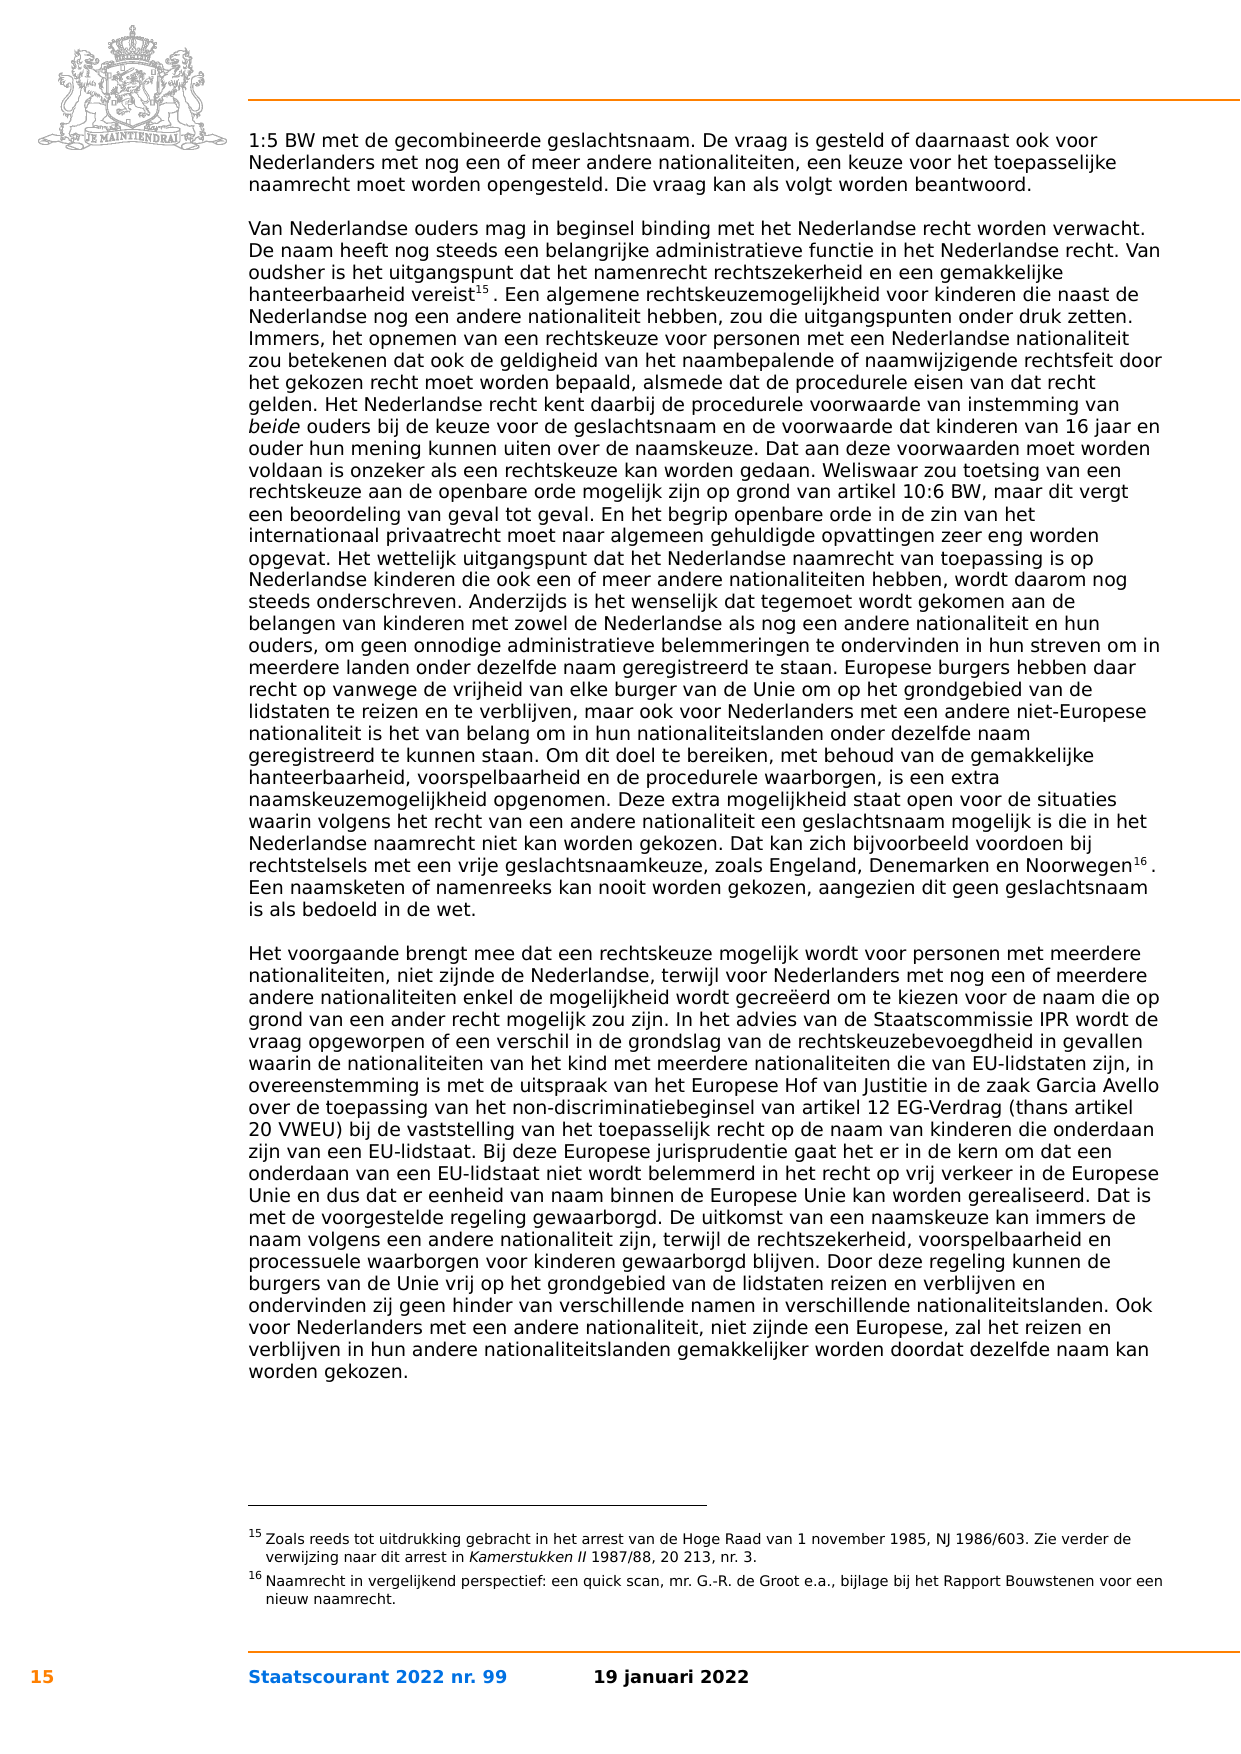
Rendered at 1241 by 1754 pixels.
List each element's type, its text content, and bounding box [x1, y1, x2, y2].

text Naamrecht in vergelijkend perspectief: een quick scan, mr. G.-R. de Groot e.a., bijlage bij het Rapport Bouwstenen voor een nieuw naamrecht. [248, 1569, 1163, 1608]
text Zoals reeds tot uitdrukking gebracht in het arrest van de Hoge Raad van 1 november 1985, NJ 1986/603. Zie verder de verwijzing naar dit arrest in Kamerstukken II 1987/88, 20 213, nr. 3. [248, 1527, 1163, 1566]
text 1:5 BW met de gecombineerde geslachtsnaam. De vraag is gesteld of daarnaast ook voor Nederlanders met nog een of meer andere nationaliteiten, een keuze voor het toepasselijke naamrecht moet worden opengesteld. Die vraag kan als volgt worden beantwoord. [248, 130, 1163, 196]
picture [38, 25, 227, 150]
text Van Nederlandse ouders mag in beginsel binding met het Nederlandse recht worden verwacht. De naam heeft nog steeds een belangrijke administratieve functie in het Nederlandse recht. Van oudsher is het uitgangspunt dat het namenrecht rechtszekerheid en een gemakkelijke hanteerbaarheid vereist. Een algemene rechtskeuzemogelijkheid voor kinderen die naast de Nederlandse nog een andere nationaliteit hebben, zou die uitgangspunten onder druk zetten. Immers, het opnemen van een rechtskeuze voor personen met een Nederlandse nationaliteit zou betekenen dat ook de geldigheid van het naambepalende of naamwijzigende rechtsfeit door het gekozen recht moet worden bepaald, alsmede dat de procedurele eisen van dat recht gelden. Het Nederlandse recht kent daarbij de procedurele voorwaarde van instemming van beide ouders bij de keuze voor de geslachtsnaam en de voorwaarde dat kinderen van 16 jaar en ouder hun mening kunnen uiten over de naamskeuze. Dat aan deze voorwaarden moet worden voldaan is onzeker als een rechtskeuze kan worden gedaan. Weliswaar zou toetsing van een rechtskeuze aan de openbare orde mogelijk zijn op grond van artikel 10:6 BW, maar dit vergt een beoordeling van geval tot geval. En het begrip openbare orde in de zin van het internationaal privaatrecht moet naar algemeen gehuldigde opvattingen zeer eng worden opgevat. Het wettelijk uitgangspunt dat het Nederlandse naamrecht van toepassing is op Nederlandse kinderen die ook een of meer andere nationaliteiten hebben, wordt daarom nog steeds onderschreven. Anderzijds is het wenselijk dat tegemoet wordt gekomen aan de belangen van kinderen met zowel de Nederlandse als nog een andere nationaliteit en hun ouders, om geen onnodige administratieve belemmeringen te ondervinden in hun streven om in meerdere landen onder dezelfde naam geregistreerd te staan. Europese burgers hebben daar recht op vanwege de vrijheid van elke burger van de Unie om op het grondgebied van de lidstaten te reizen en te verblijven, maar ook voor Nederlanders met een andere niet-Europese nationaliteit is het van belang om in hun nationaliteitslanden onder dezelfde naam geregistreerd te kunnen staan. Om dit doel te bereiken, met behoud van de gemakkelijke hanteerbaarheid, voorspelbaarheid en de procedurele waarborgen, is een extra naamskeuzemogelijkheid opgenomen. Deze extra mogelijkheid staat open voor de situaties waarin volgens het recht van een andere nationaliteit een geslachtsnaam mogelijk is die in het Nederlandse naamrecht niet kan worden gekozen. Dat kan zich bijvoorbeeld voordoen bij rechtstelsels met een vrije geslachtsnaamkeuze, zoals Engeland, Denemarken en Noorwegen. Een naamsketen of namenreeks kan nooit worden gekozen, aangezien dit geen geslachtsnaam is als bedoeld in de wet. [248, 218, 1163, 921]
text Het voorgaande brengt mee dat een rechtskeuze mogelijk wordt voor personen met meerdere nationaliteiten, niet zijnde de Nederlandse, terwijl voor Nederlanders met nog een of meerdere andere nationaliteiten enkel de mogelijkheid wordt gecreëerd om te kiezen voor de naam die op grond van een ander recht mogelijk zou zijn. In het advies van de Staatscommissie IPR wordt de vraag opgeworpen of een verschil in de grondslag van de rechtskeuzebevoegdheid in gevallen waarin de nationaliteiten van het kind met meerdere nationaliteiten die van EU-lidstaten zijn, in overeenstemming is met de uitspraak van het Europese Hof van Justitie in de zaak Garcia Avello over de toepassing van het non-discriminatiebeginsel van artikel 12 EG-Verdrag (thans artikel 20 VWEU) bij de vaststelling van het toepasselijk recht op de naam van kinderen die onderdaan zijn van een EU-lidstaat. Bij deze Europese jurisprudentie gaat het er in de kern om dat een onderdaan van een EU-lidstaat niet wordt belemmerd in het recht op vrij verkeer in de Europese Unie en dus dat er eenheid van naam binnen de Europese Unie kan worden gerealiseerd. Dat is met de voorgestelde regeling gewaarborgd. De uitkomst van een naamskeuze kan immers de naam volgens een andere nationaliteit zijn, terwijl de rechtszekerheid, voorspelbaarheid en processuele waarborgen voor kinderen gewaarborgd blijven. Door deze regeling kunnen de burgers van de Unie vrij op het grondgebied van de lidstaten reizen en verblijven en ondervinden zij geen hinder van verschillende namen in verschillende nationaliteitslanden. Ook voor Nederlanders met een andere nationaliteit, niet zijnde een Europese, zal het reizen en verblijven in hun andere nationaliteitslanden gemakkelijker worden doordat dezelfde naam kan worden gekozen. [248, 943, 1163, 1382]
